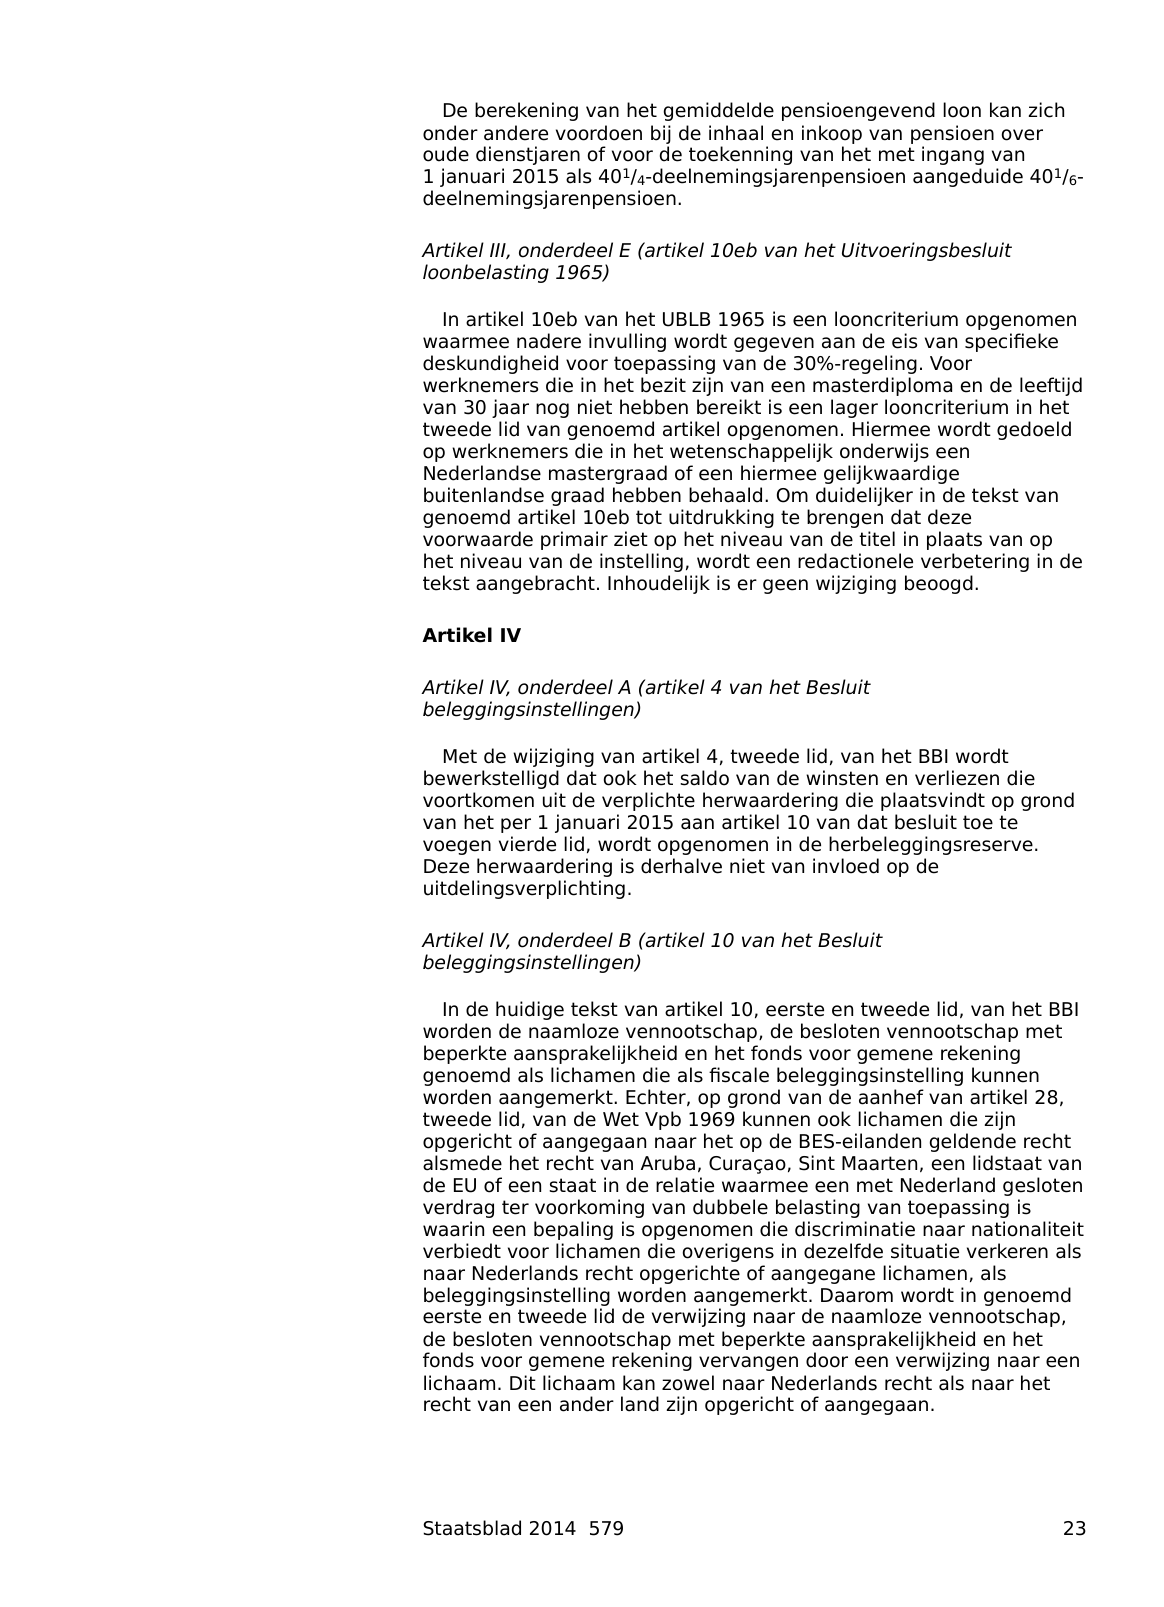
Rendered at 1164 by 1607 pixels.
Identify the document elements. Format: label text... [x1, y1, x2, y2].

text In de huidige tekst van artikel 10, eerste en tweede lid, van het BBI worden de naamloze vennootschap, de besloten vennootschap met beperkte aansprakelijkheid en het fonds voor gemene rekening genoemd als lichamen die als fiscale beleggingsinstelling kunnen worden aangemerkt. Echter, op grond van de aanhef van artikel 28, tweede lid, van de Wet Vpb 1969 kunnen ook lichamen die zijn opgericht of aangegaan naar het op de BES-eilanden geldende recht alsmede het recht van Aruba, Curaçao, Sint Maarten, een lidstaat van de EU of een staat in de relatie waarmee een met Nederland gesloten verdrag ter voorkoming van dubbele belasting van toepassing is waarin een bepaling is opgenomen die discriminatie naar nationaliteit verbiedt voor lichamen die overigens in dezelfde situatie verkeren als naar Nederlands recht opgerichte of aangegane lichamen, als beleggingsinstelling worden aangemerkt. Daarom wordt in genoemd eerste en tweede lid de verwijzing naar de naamloze vennootschap, de besloten vennootschap met beperkte aansprakelijkheid en het fonds voor gemene rekening vervangen door een verwijzing naar een lichaam. Dit lichaam kan zowel naar Nederlands recht als naar het recht van een ander land zijn opgericht of aangegaan. [422, 999, 1087, 1416]
subtitle Artikel IV, onderdeel B (artikel 10 van het Besluit beleggingsinstellingen) [422, 930, 1087, 974]
subtitle Artikel IV [422, 625, 1087, 647]
text Met de wijziging van artikel 4, tweede lid, van het BBI wordt bewerkstelligd dat ook het saldo van de winsten en verliezen die voortkomen uit de verplichte herwaardering die plaatsvindt op grond van het per 1 januari 2015 aan artikel 10 van dat besluit toe te voegen vierde lid, wordt opgenomen in de herbeleggingsreserve. Deze herwaardering is derhalve niet van invloed op de uitdelingsverplichting. [422, 746, 1087, 900]
subtitle Artikel III, onderdeel E (artikel 10eb van het Uitvoeringsbesluit loonbelasting 1965) [422, 240, 1087, 284]
text De berekening van het gemiddelde pensioengevend loon kan zich onder andere voordoen bij de inhaal en inkoop van pensioen over oude dienstjaren of voor de toekenning van het met ingang van 1 januari 2015 als 401/4-deelnemingsjarenpensioen aangeduide 401/6-deelnemingsjarenpensioen. [422, 100, 1087, 210]
subtitle Artikel IV, onderdeel A (artikel 4 van het Besluit beleggingsinstellingen) [422, 677, 1087, 721]
text In artikel 10eb van het UBLB 1965 is een looncriterium opgenomen waarmee nadere invulling wordt gegeven aan de eis van specifieke deskundigheid voor toepassing van de 30%-regeling. Voor werknemers die in het bezit zijn van een masterdiploma en de leeftijd van 30 jaar nog niet hebben bereikt is een lager looncriterium in het tweede lid van genoemd artikel opgenomen. Hiermee wordt gedoeld op werknemers die in het wetenschappelijk onderwijs een Nederlandse mastergraad of een hiermee gelijkwaardige buitenlandse graad hebben behaald. Om duidelijker in de tekst van genoemd artikel 10eb tot uitdrukking te brengen dat deze voorwaarde primair ziet op het niveau van de titel in plaats van op het niveau van de instelling, wordt een redactionele verbetering in de tekst aangebracht. Inhoudelijk is er geen wijziging beoogd. [422, 309, 1087, 595]
